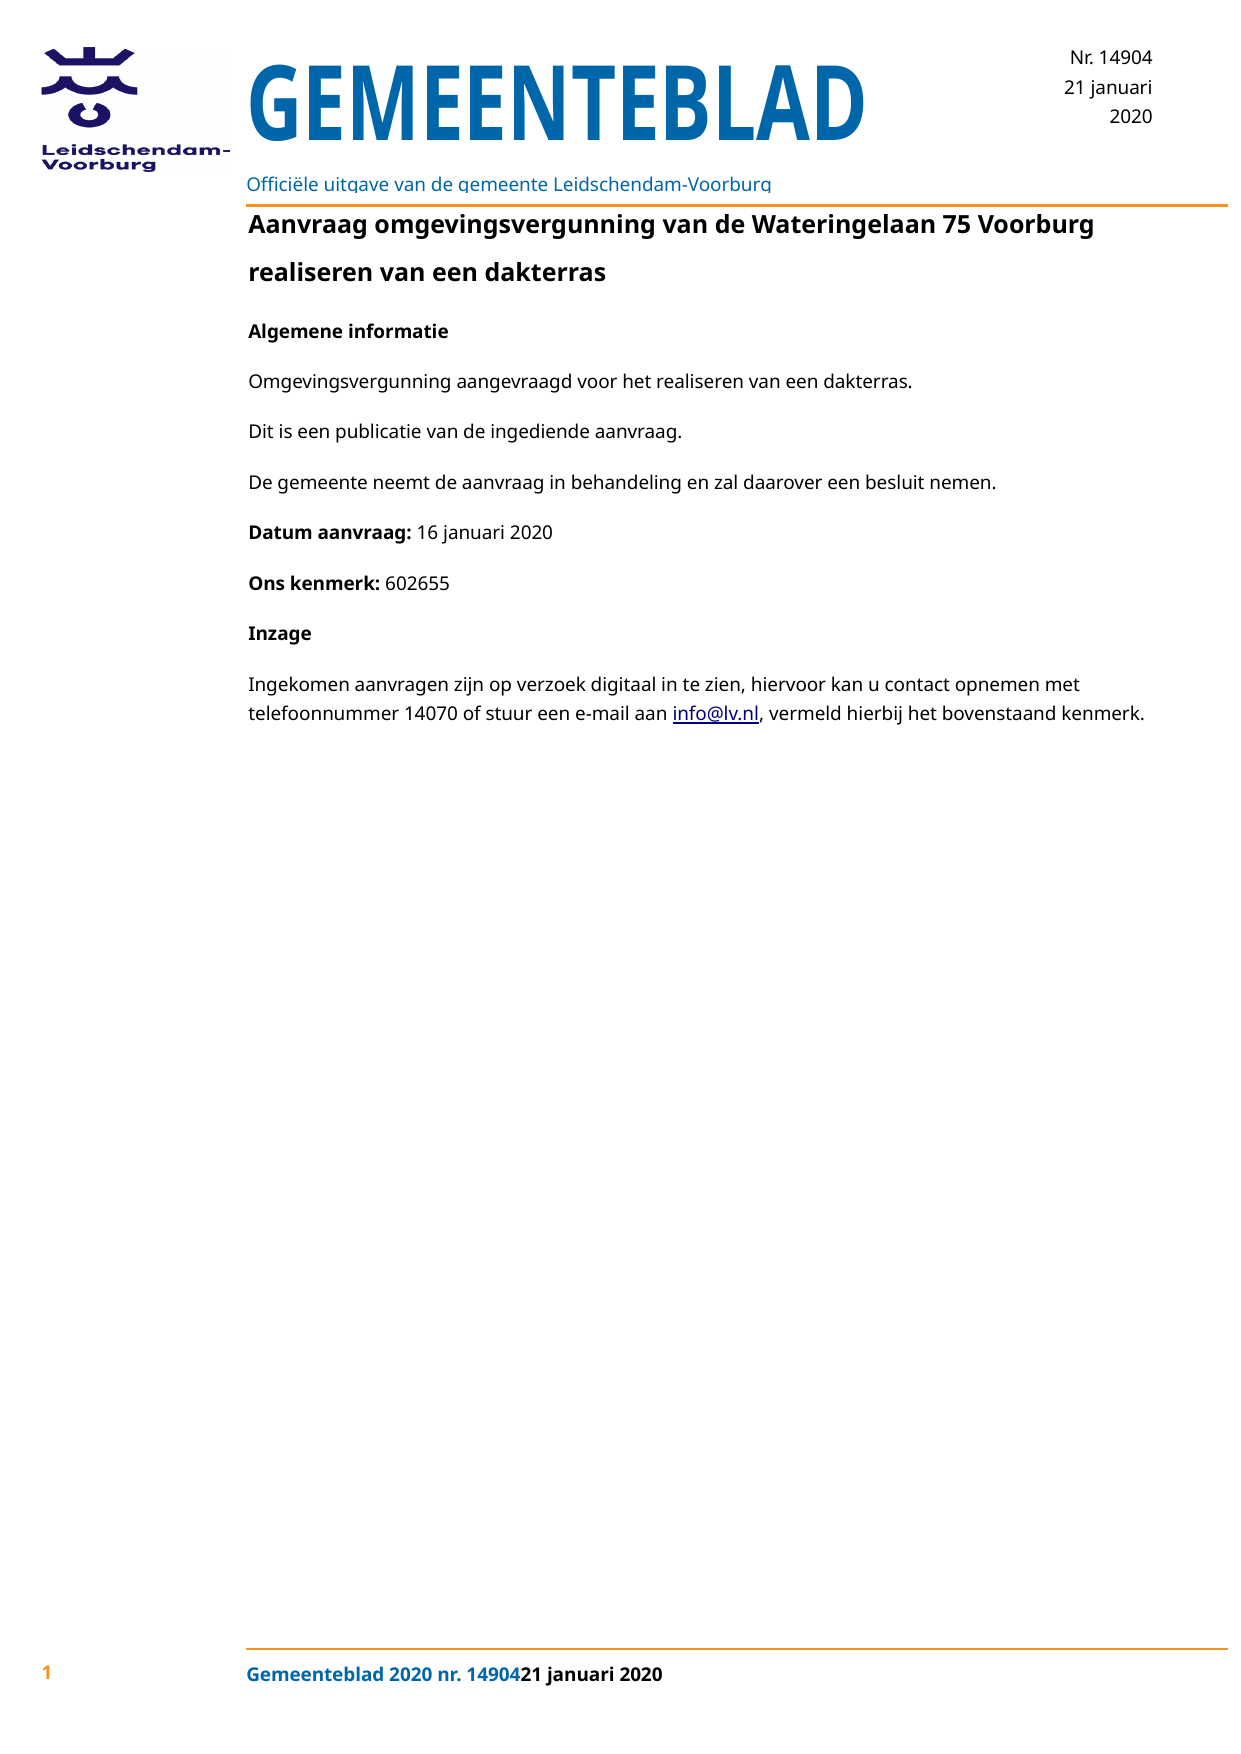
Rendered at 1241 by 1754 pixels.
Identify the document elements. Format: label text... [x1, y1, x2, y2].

text Aanvraag omgevingsvergunning van de Wateringelaan 75 Voorburg realiseren van een dakterras [248, 207, 1152, 288]
text Omgevingsvergunning aangevraagd voor het realiseren van een dakterras. [248, 368, 1152, 394]
text Inzage [248, 620, 1152, 646]
text Datum aanvraag: 16 januari 2020 [248, 519, 1152, 545]
text Algemene informatie [248, 318, 1152, 344]
text Dit is een publicatie van de ingediende aanvraag. [248, 419, 1152, 444]
picture [41, 47, 231, 172]
text Ons kenmerk: 602655 [248, 570, 1152, 596]
text De gemeente neemt de aanvraag in behandeling en zal daarover een besluit nemen. [248, 469, 1152, 495]
text Ingekomen aanvragen zijn op verzoek digitaal in te zien, hiervoor kan u contact opnemen met telefoonnummer 14070 of stuur een e-mail aan info@lv.nl, vermeld hierbij het bovenstaand kenmerk. [248, 671, 1152, 726]
